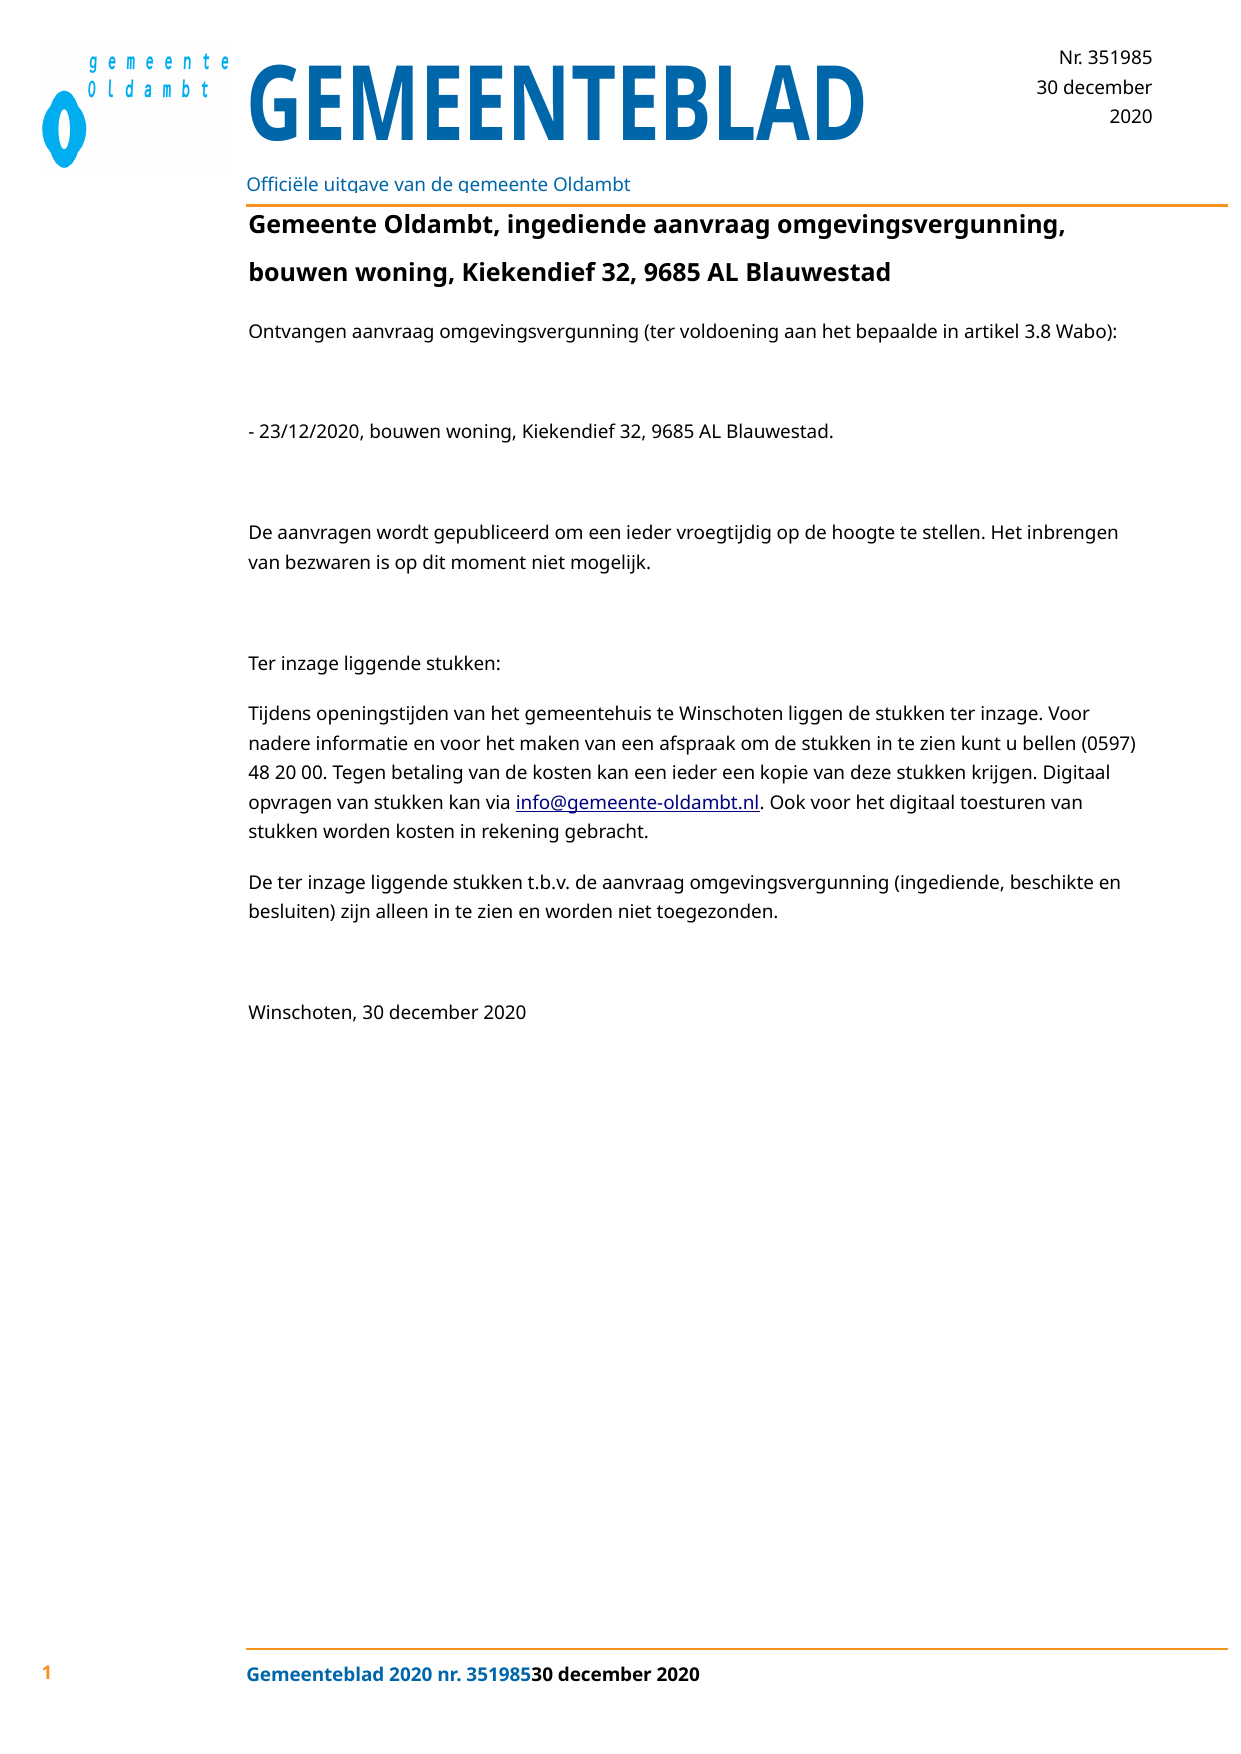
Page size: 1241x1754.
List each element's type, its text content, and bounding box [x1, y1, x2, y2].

text Gemeente Oldambt, ingediende aanvraag omgevingsvergunning, bouwen woning, Kiekendief 32, 9685 AL Blauwestad [248, 207, 1152, 288]
text Ter inzage liggende stukken: [248, 650, 1152, 676]
text - 23/12/2020, bouwen woning, Kiekendief 32, 9685 AL Blauwestad. [248, 419, 1152, 444]
text De aanvragen wordt gepubliceerd om een ieder vroegtijdig op de hoogte te stellen. Het inbrengen van bezwaren is op dit moment niet mogelijk. [248, 519, 1152, 575]
text Tijdens openingstijden van het gemeentehuis te Winschoten liggen de stukken ter inzage. Voor nadere informatie en voor het maken van een afspraak om de stukken in te zien kunt u bellen (0597) 48 20 00. Tegen betaling van de kosten kan een ieder een kopie van deze stukken krijgen. Digitaal opvragen van stukken kan via info@gemeente-oldambt.nl. Ook voor het digitaal toesturen van stukken worden kosten in rekening gebracht. [248, 700, 1152, 844]
picture [41, 47, 231, 172]
text De ter inzage liggende stukken t.b.v. de aanvraag omgevingsvergunning (ingediende, beschikte en besluiten) zijn alleen in te zien en worden niet toegezonden. [248, 869, 1152, 924]
text Ontvangen aanvraag omgevingsvergunning (ter voldoening aan het bepaalde in artikel 3.8 Wabo): [248, 318, 1152, 344]
text Winschoten, 30 december 2020 [248, 999, 1152, 1025]
